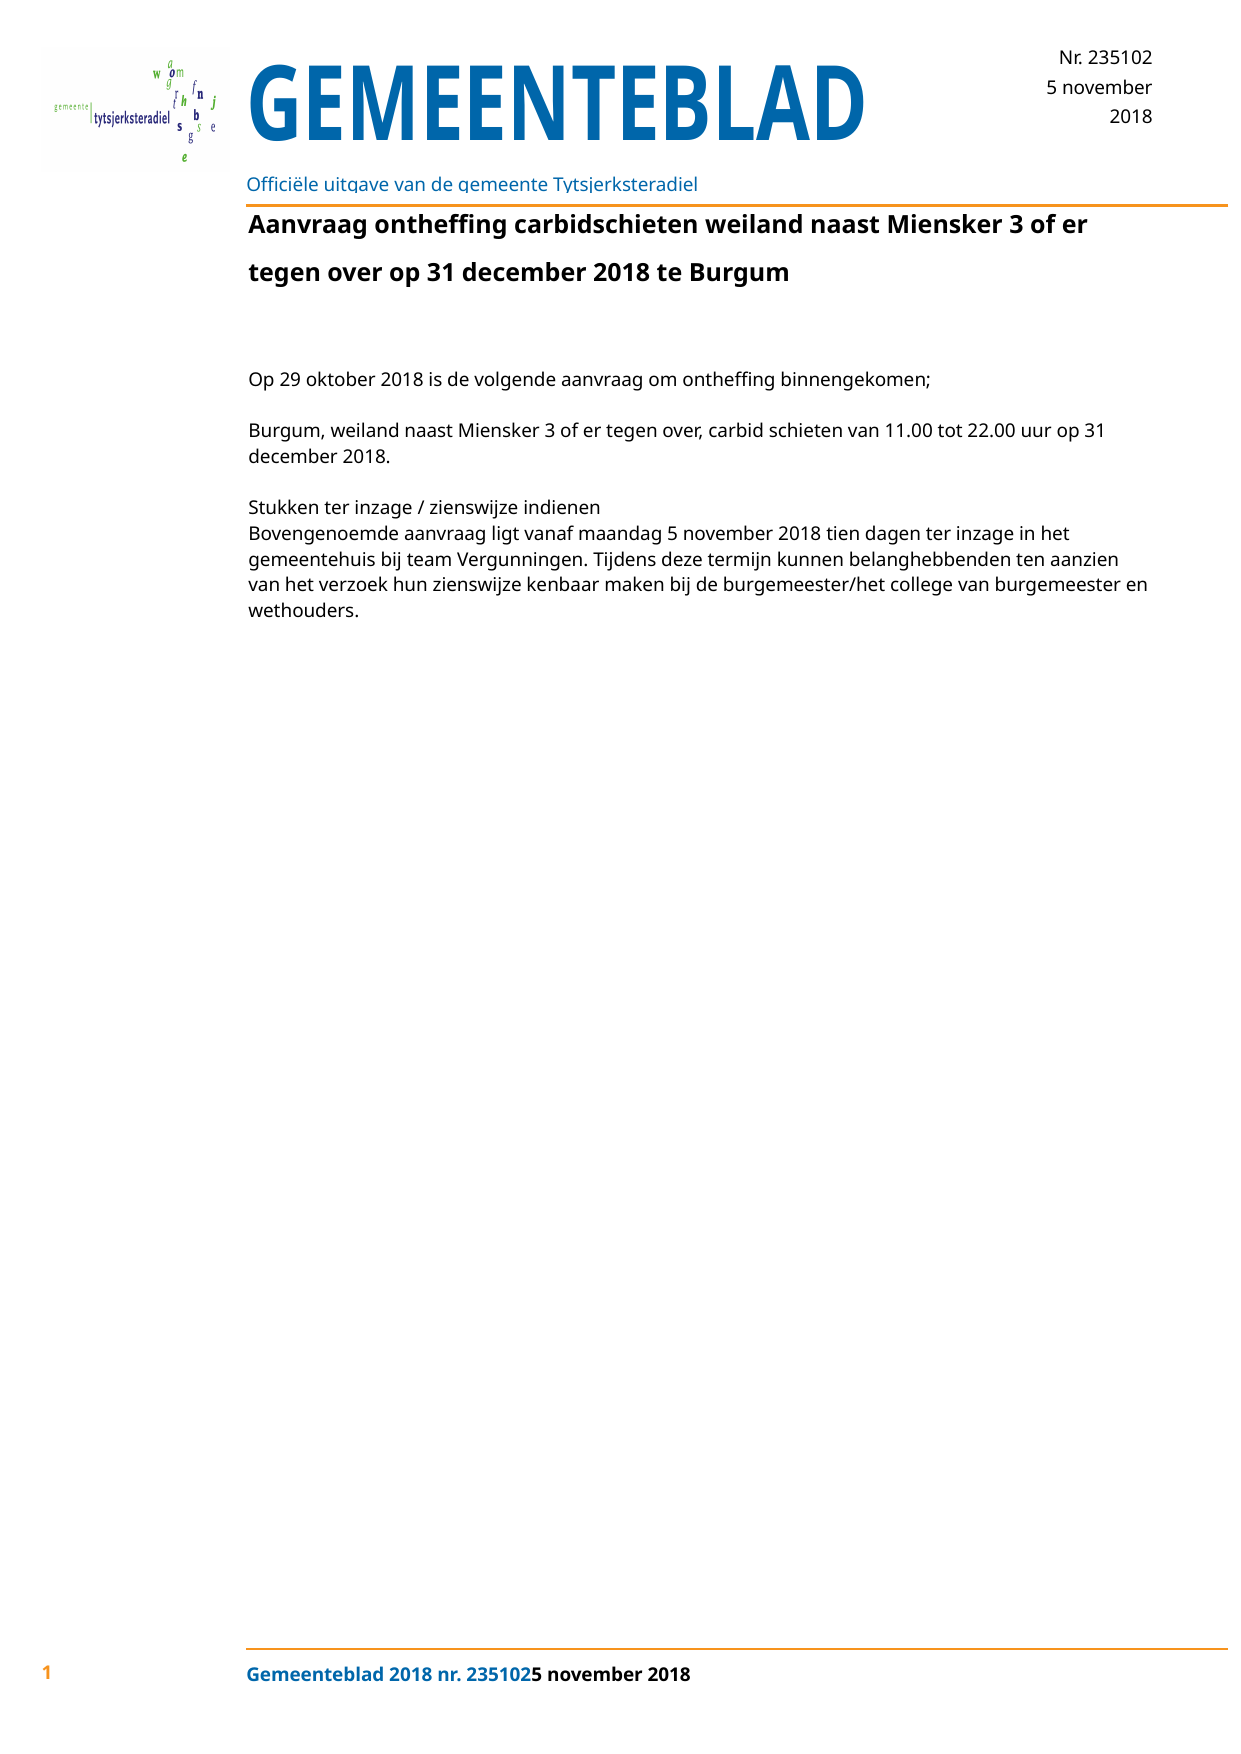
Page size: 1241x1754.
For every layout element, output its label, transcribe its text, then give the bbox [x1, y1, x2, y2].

picture [41, 47, 231, 172]
text Burgum, weiland naast Miensker 3 of er tegen over, carbid schieten van 11.00 tot 22.00 uur op 31 december 2018. [248, 417, 1152, 469]
text Bovengenoemde aanvraag ligt vanaf maandag 5 november 2018 tien dagen ter inzage in het gemeentehuis bij team Vergunningen. Tijdens deze termijn kunnen belanghebbenden ten aanzien van het verzoek hun zienswijze kenbaar maken bij de burgemeester/het college van burgemeester en wethouders. [248, 520, 1152, 623]
text Aanvraag ontheffing carbidschieten weiland naast Miensker 3 of er tegen over op 31 december 2018 te Burgum [248, 207, 1152, 288]
text Stukken ter inzage / zienswijze indienen [248, 494, 1152, 520]
text Op 29 oktober 2018 is de volgende aanvraag om ontheffing binnengekomen; [248, 366, 1152, 391]
